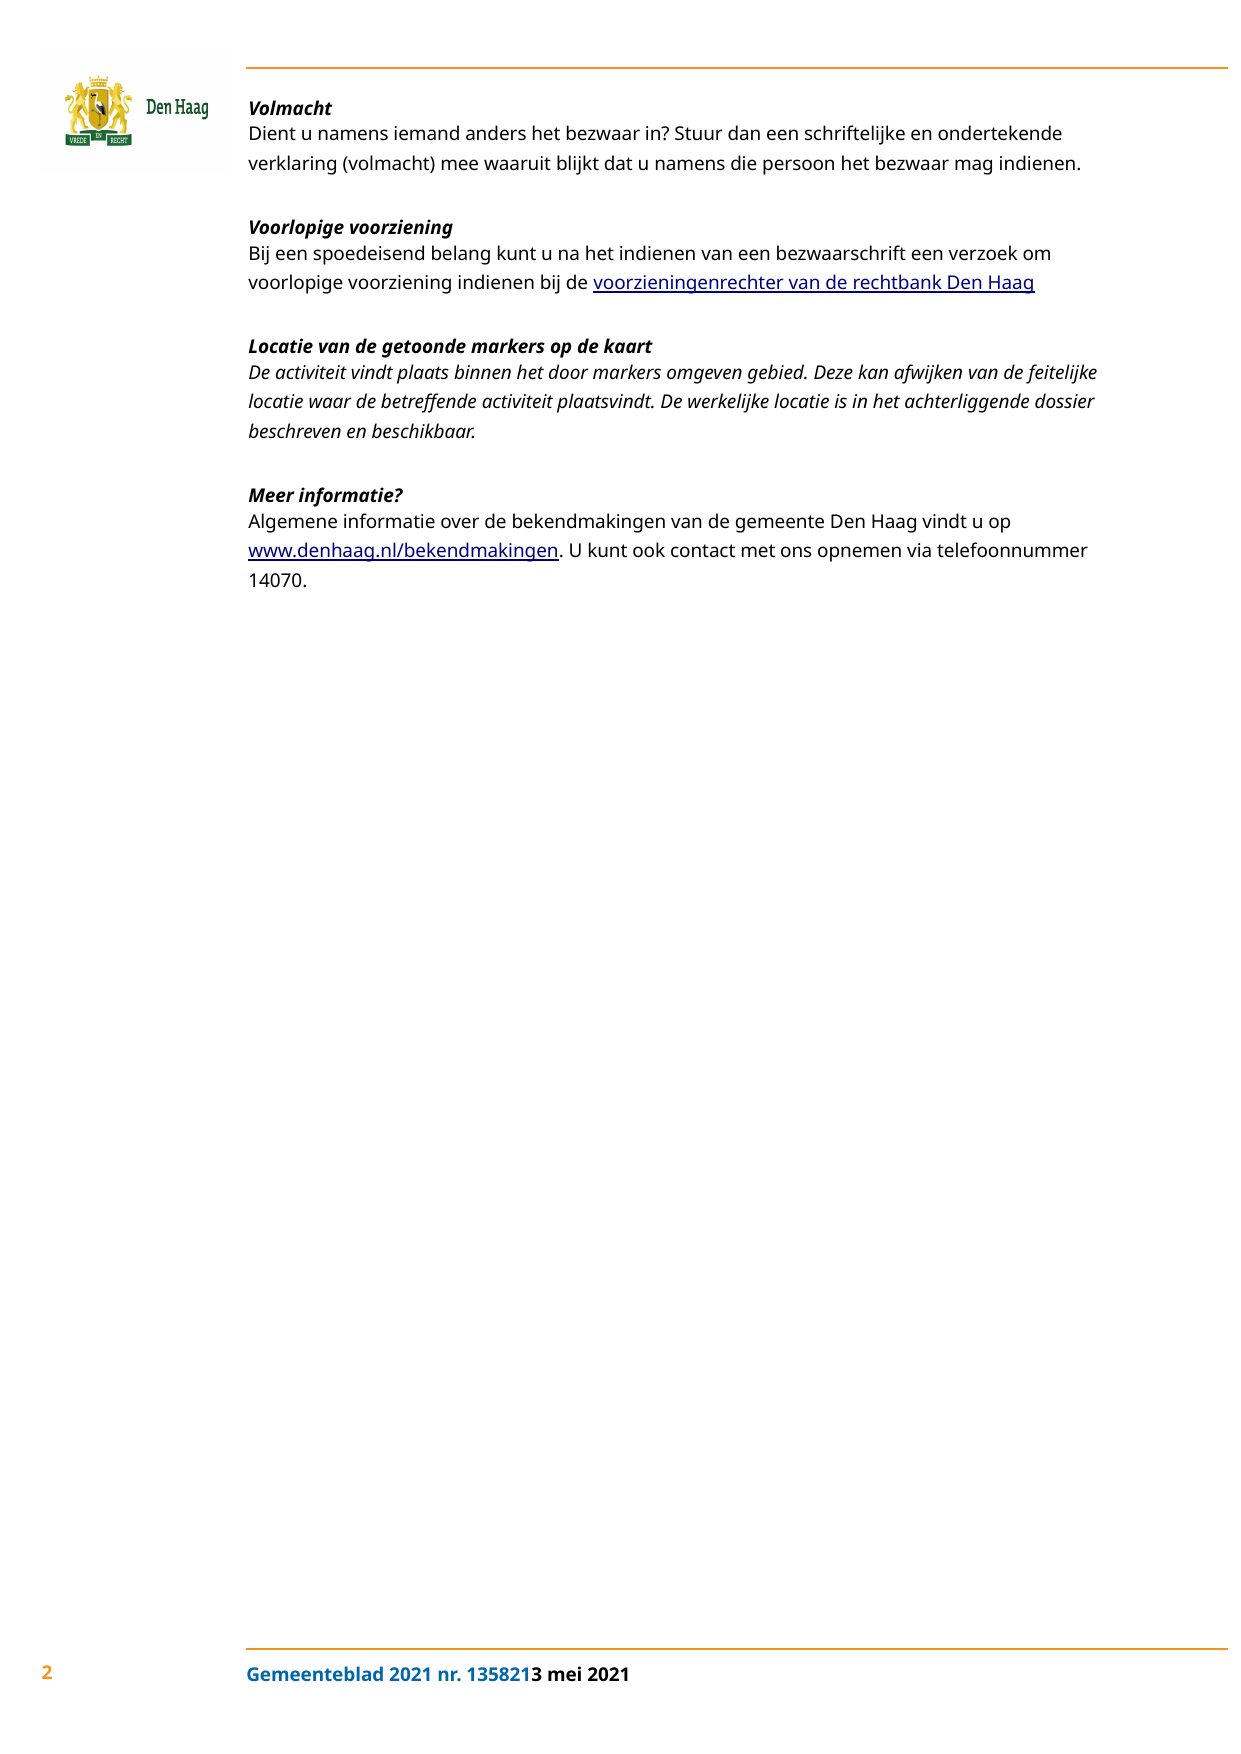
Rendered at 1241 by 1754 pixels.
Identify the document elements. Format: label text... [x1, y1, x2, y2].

text Locatie van de getoonde markers op de kaart [248, 333, 1152, 359]
text Volmacht [248, 95, 1152, 121]
text Meer informatie? [248, 482, 1152, 508]
picture [41, 47, 231, 172]
text De activiteit vindt plaats binnen het door markers omgeven gebied. Deze kan afwijken van de feitelijke locatie waar de betreffende activiteit plaatsvindt. De werkelijke locatie is in het achterliggende dossier beschreven en beschikbaar. [248, 359, 1152, 444]
text Dient u namens iemand anders het bezwaar in? Stuur dan een schriftelijke en ondertekende verklaring (volmacht) mee waaruit blijkt dat u namens die persoon het bezwaar mag indienen. [248, 121, 1152, 176]
text Voorlopige voorziening [248, 214, 1152, 240]
text Algemene informatie over de bekendmakingen van de gemeente Den Haag vindt u op www.denhaag.nl/bekendmakingen. U kunt ook contact met ons opnemen via telefoonnummer 14070. [248, 508, 1152, 593]
text Bij een spoedeisend belang kunt u na het indienen van een bezwaarschrift een verzoek om voorlopige voorziening indienen bij de voorzieningenrechter van de rechtbank Den Haag [248, 240, 1152, 295]
